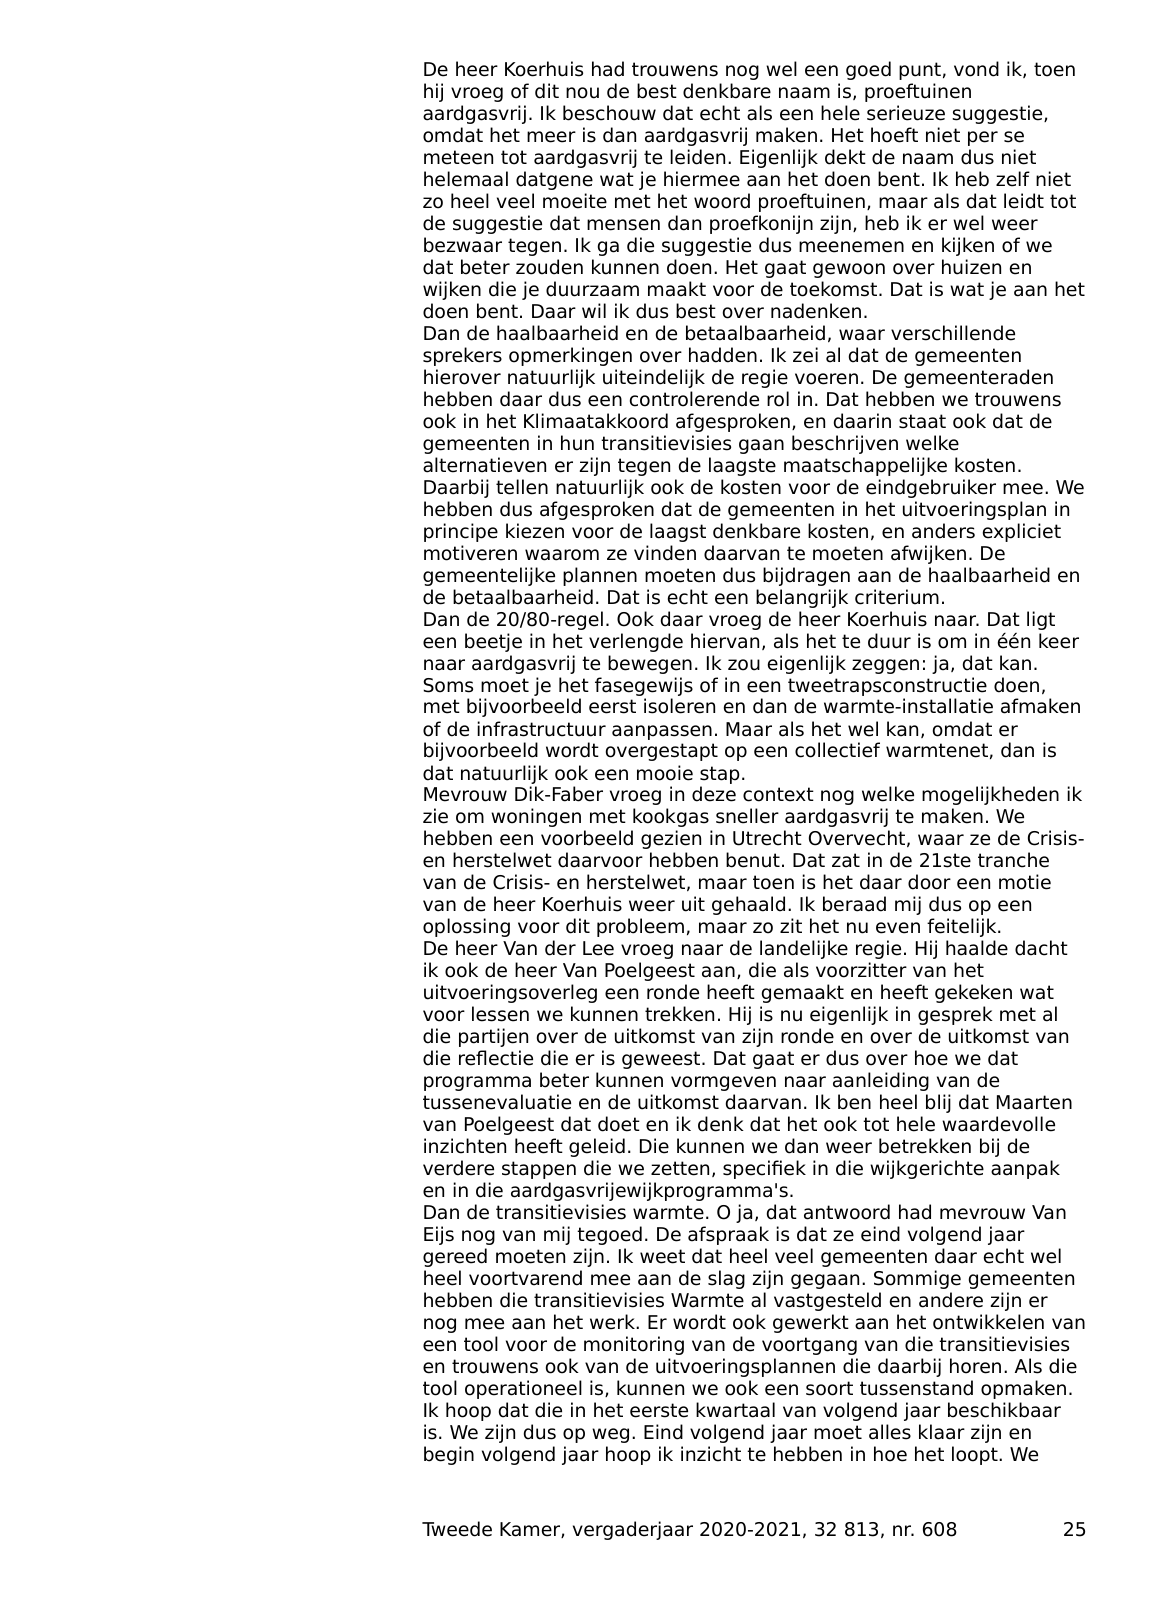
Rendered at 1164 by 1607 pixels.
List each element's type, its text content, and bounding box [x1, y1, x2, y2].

text Dan de transitievisies warmte. O ja, dat antwoord had mevrouw Van Eijs nog van mij tegoed. De afspraak is dat ze eind volgend jaar gereed moeten zijn. Ik weet dat heel veel gemeenten daar echt wel heel voortvarend mee aan de slag zijn gegaan. Sommige gemeenten hebben die transitievisies Warmte al vastgesteld en andere zijn er nog mee aan het werk. Er wordt ook gewerkt aan het ontwikkelen van een tool voor de monitoring van de voortgang van die transitievisies en trouwens ook van de uitvoeringsplannen die daarbij horen. Als die tool operationeel is, kunnen we ook een soort tussenstand opmaken. Ik hoop dat die in het eerste kwartaal van volgend jaar beschikbaar is. We zijn dus op weg. Eind volgend jaar moet alles klaar zijn en begin volgend jaar hoop ik inzicht te hebben in hoe het loopt. We [422, 1202, 1087, 1466]
text De heer Koerhuis had trouwens nog wel een goed punt, vond ik, toen hij vroeg of dit nou de best denkbare naam is, proeftuinen aardgasvrij. Ik beschouw dat echt als een hele serieuze suggestie, omdat het meer is dan aardgasvrij maken. Het hoeft niet per se meteen tot aardgasvrij te leiden. Eigenlijk dekt de naam dus niet helemaal datgene wat je hiermee aan het doen bent. Ik heb zelf niet zo heel veel moeite met het woord proeftuinen, maar als dat leidt tot de suggestie dat mensen dan proefkonijn zijn, heb ik er wel weer bezwaar tegen. Ik ga die suggestie dus meenemen en kijken of we dat beter zouden kunnen doen. Het gaat gewoon over huizen en wijken die je duurzaam maakt voor de toekomst. Dat is wat je aan het doen bent. Daar wil ik dus best over nadenken. [422, 59, 1087, 323]
text Dan de haalbaarheid en de betaalbaarheid, waar verschillende sprekers opmerkingen over hadden. Ik zei al dat de gemeenten hierover natuurlijk uiteindelijk de regie voeren. De gemeenteraden hebben daar dus een controlerende rol in. Dat hebben we trouwens ook in het Klimaatakkoord afgesproken, en daarin staat ook dat de gemeenten in hun transitievisies gaan beschrijven welke alternatieven er zijn tegen de laagste maatschappelijke kosten. Daarbij tellen natuurlijk ook de kosten voor de eindgebruiker mee. We hebben dus afgesproken dat de gemeenten in het uitvoeringsplan in principe kiezen voor de laagst denkbare kosten, en anders expliciet motiveren waarom ze vinden daarvan te moeten afwijken. De gemeentelijke plannen moeten dus bijdragen aan de haalbaarheid en de betaalbaarheid. Dat is echt een belangrijk criterium. [422, 323, 1087, 608]
text Dan de 20/80-regel. Ook daar vroeg de heer Koerhuis naar. Dat ligt een beetje in het verlengde hiervan, als het te duur is om in één keer naar aardgasvrij te bewegen. Ik zou eigenlijk zeggen: ja, dat kan. Soms moet je het fasegewijs of in een tweetrapsconstructie doen, met bijvoorbeeld eerst isoleren en dan de warmte-installatie afmaken of de infrastructuur aanpassen. Maar als het wel kan, omdat er bijvoorbeeld wordt overgestapt op een collectief warmtenet, dan is dat natuurlijk ook een mooie stap. [422, 608, 1087, 784]
text Mevrouw Dik-Faber vroeg in deze context nog welke mogelijkheden ik zie om woningen met kookgas sneller aardgasvrij te maken. We hebben een voorbeeld gezien in Utrecht Overvecht, waar ze de Crisis- en herstelwet daarvoor hebben benut. Dat zat in de 21ste tranche van de Crisis- en herstelwet, maar toen is het daar door een motie van de heer Koerhuis weer uit gehaald. Ik beraad mij dus op een oplossing voor dit probleem, maar zo zit het nu even feitelijk. [422, 784, 1087, 938]
text De heer Van der Lee vroeg naar de landelijke regie. Hij haalde dacht ik ook de heer Van Poelgeest aan, die als voorzitter van het uitvoeringsoverleg een ronde heeft gemaakt en heeft gekeken wat voor lessen we kunnen trekken. Hij is nu eigenlijk in gesprek met al die partijen over de uitkomst van zijn ronde en over de uitkomst van die reflectie die er is geweest. Dat gaat er dus over hoe we dat programma beter kunnen vormgeven naar aanleiding van de tussenevaluatie en de uitkomst daarvan. Ik ben heel blij dat Maarten van Poelgeest dat doet en ik denk dat het ook tot hele waardevolle inzichten heeft geleid. Die kunnen we dan weer betrekken bij de verdere stappen die we zetten, specifiek in die wijkgerichte aanpak en in die aardgasvrijewijkprogramma's. [422, 938, 1087, 1202]
